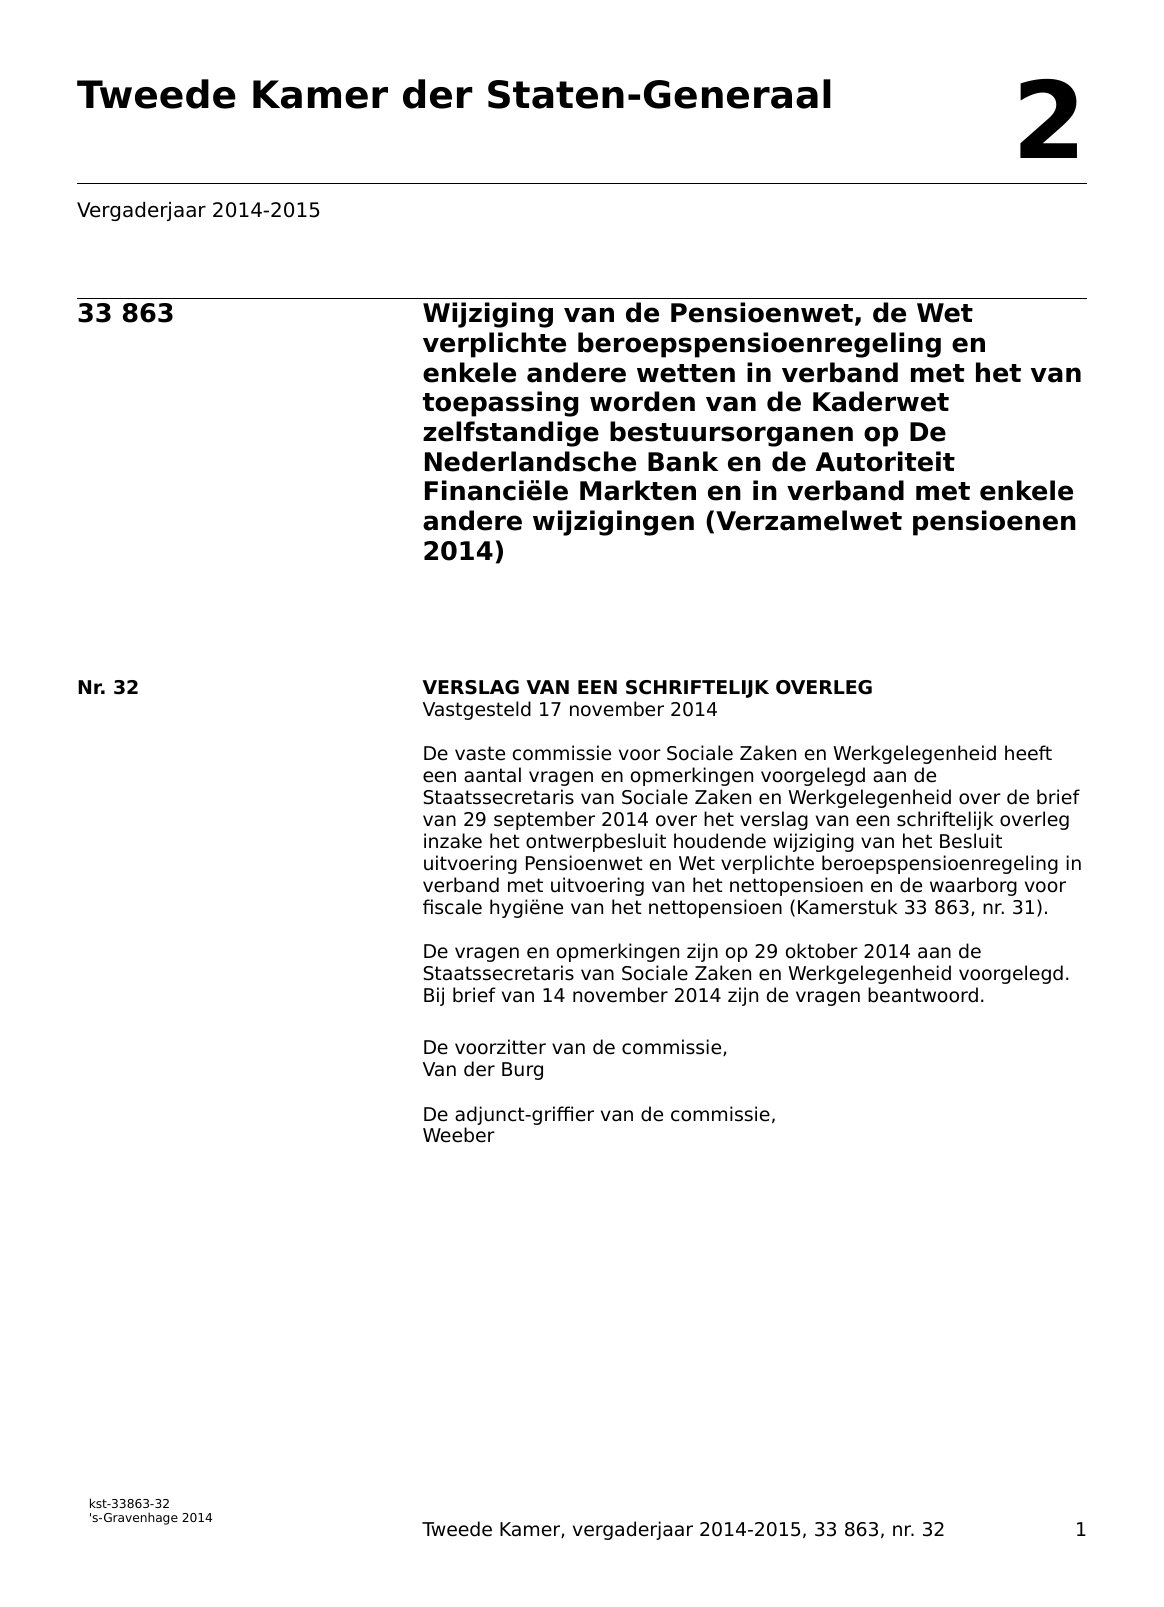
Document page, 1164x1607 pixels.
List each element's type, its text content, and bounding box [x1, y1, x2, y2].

text De vaste commissie voor Sociale Zaken en Werkgelegenheid heeft een aantal vragen en opmerkingen voorgelegd aan de Staatssecretaris van Sociale Zaken en Werkgelegenheid over de brief van 29 september 2014 over het verslag van een schriftelijk overleg inzake het ontwerpbesluit houdende wijziging van het Besluit uitvoering Pensioenwet en Wet verplichte beroepspensioenregeling in verband met uitvoering van het nettopensioen en de waarborg voor fiscale hygiëne van het nettopensioen (Kamerstuk 33 863, nr. 31). [422, 743, 1087, 919]
table_header 2 [886, 59, 1087, 183]
subtitle Nr. 32 VERSLAG VAN EEN SCHRIFTELIJK OVERLEG [77, 677, 1087, 699]
text De adjunct-griffier van de commissie, Weeber [422, 1103, 1087, 1147]
text De voorzitter van de commissie, Van der Burg [422, 1037, 1087, 1081]
table_header Tweede Kamer der Staten-Generaal [77, 59, 886, 183]
subtitle 33 863 Wijziging van de Pensioenwet, de Wet verplichte beroepspensioenregeling en enkele andere wetten in verband met het van toepassing worden van de Kaderwet zelfstandige bestuursorganen op De Nederlandsche Bank en de Autoriteit Financiële Markten en in verband met enkele andere wijzigingen (Verzamelwet pensioenen 2014) [77, 299, 1087, 566]
text 's-Gravenhage 2014 [88, 1511, 323, 1525]
text kst-33863-32 [88, 1497, 323, 1511]
text Vastgesteld 17 november 2014 [422, 699, 1087, 721]
table_cell Vergaderjaar 2014-2015 [77, 184, 1087, 298]
text De vragen en opmerkingen zijn op 29 oktober 2014 aan de Staatssecretaris van Sociale Zaken en Werkgelegenheid voorgelegd. Bij brief van 14 november 2014 zijn de vragen beantwoord. [422, 941, 1087, 1007]
